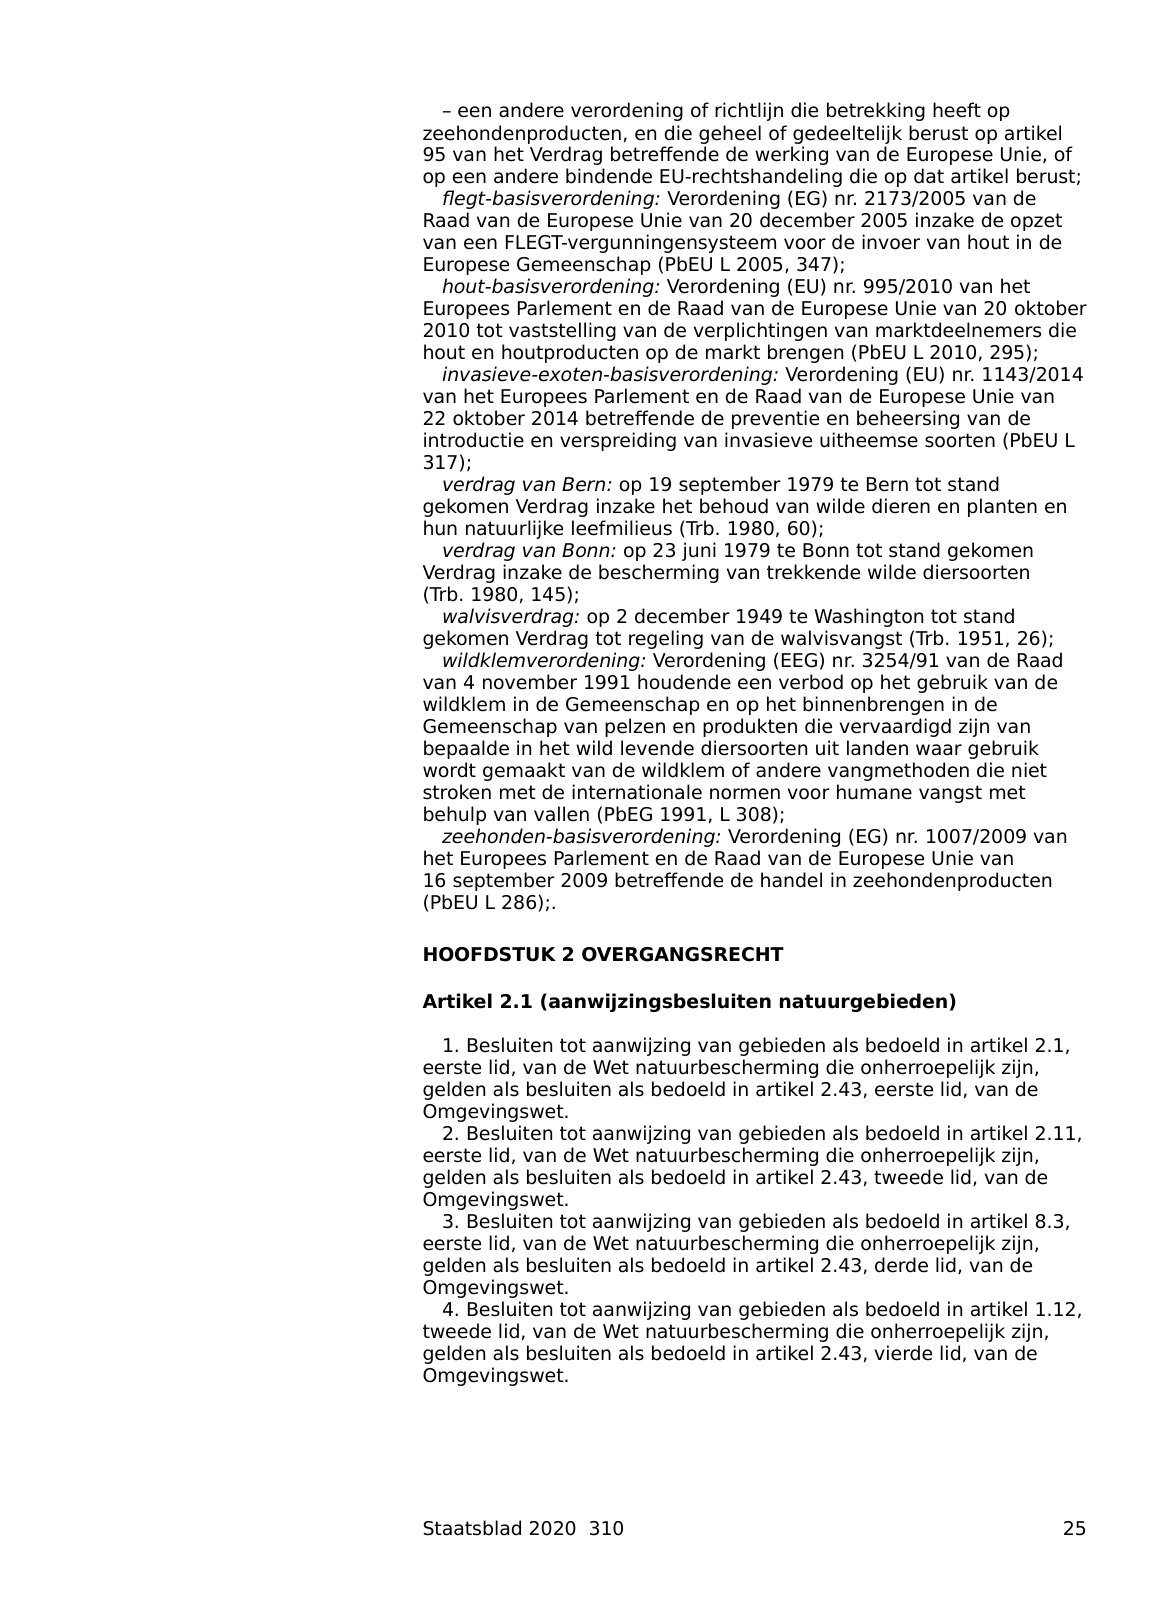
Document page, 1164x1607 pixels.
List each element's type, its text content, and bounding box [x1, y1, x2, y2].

text 4. Besluiten tot aanwijzing van gebieden als bedoeld in artikel 1.12, tweede lid, van de Wet natuurbescherming die onherroepelijk zijn, gelden als besluiten als bedoeld in artikel 2.43, vierde lid, van de Omgevingswet. [422, 1298, 1087, 1386]
text – een andere verordening of richtlijn die betrekking heeft op zeehondenproducten, en die geheel of gedeeltelijk berust op artikel 95 van het Verdrag betreffende de werking van de Europese Unie, of op een andere bindende EU-rechtshandeling die op dat artikel berust; [422, 100, 1087, 188]
subtitle Artikel 2.1 (aanwijzingsbesluiten natuurgebieden) [422, 991, 1087, 1013]
text zeehonden-basisverordening: Verordening (EG) nr. 1007/2009 van het Europees Parlement en de Raad van de Europese Unie van 16 september 2009 betreffende de handel in zeehondenproducten (PbEU L 286);. [422, 826, 1087, 914]
subtitle HOOFDSTUK 2 OVERGANGSRECHT [422, 944, 1087, 966]
text verdrag van Bern: op 19 september 1979 te Bern tot stand gekomen Verdrag inzake het behoud van wilde dieren en planten en hun natuurlijke leefmilieus (Trb. 1980, 60); [422, 474, 1087, 540]
text 3. Besluiten tot aanwijzing van gebieden als bedoeld in artikel 8.3, eerste lid, van de Wet natuurbescherming die onherroepelijk zijn, gelden als besluiten als bedoeld in artikel 2.43, derde lid, van de Omgevingswet. [422, 1211, 1087, 1298]
text wildklemverordening: Verordening (EEG) nr. 3254/91 van de Raad van 4 november 1991 houdende een verbod op het gebruik van de wildklem in de Gemeenschap en op het binnenbrengen in de Gemeenschap van pelzen en produkten die vervaardigd zijn van bepaalde in het wild levende diersoorten uit landen waar gebruik wordt gemaakt van de wildklem of andere vangmethoden die niet stroken met de internationale normen voor humane vangst met behulp van vallen (PbEG 1991, L 308); [422, 650, 1087, 826]
text 1. Besluiten tot aanwijzing van gebieden als bedoeld in artikel 2.1, eerste lid, van de Wet natuurbescherming die onherroepelijk zijn, gelden als besluiten als bedoeld in artikel 2.43, eerste lid, van de Omgevingswet. [422, 1035, 1087, 1123]
text invasieve-exoten-basisverordening: Verordening (EU) nr. 1143/2014 van het Europees Parlement en de Raad van de Europese Unie van 22 oktober 2014 betreffende de preventie en beheersing van de introductie en verspreiding van invasieve uitheemse soorten (PbEU L 317); [422, 364, 1087, 474]
text verdrag van Bonn: op 23 juni 1979 te Bonn tot stand gekomen Verdrag inzake de bescherming van trekkende wilde diersoorten (Trb. 1980, 145); [422, 540, 1087, 606]
text flegt-basisverordening: Verordening (EG) nr. 2173/2005 van de Raad van de Europese Unie van 20 december 2005 inzake de opzet van een FLEGT-vergunningensysteem voor de invoer van hout in de Europese Gemeenschap (PbEU L 2005, 347); [422, 188, 1087, 276]
text 2. Besluiten tot aanwijzing van gebieden als bedoeld in artikel 2.11, eerste lid, van de Wet natuurbescherming die onherroepelijk zijn, gelden als besluiten als bedoeld in artikel 2.43, tweede lid, van de Omgevingswet. [422, 1123, 1087, 1211]
text hout-basisverordening: Verordening (EU) nr. 995/2010 van het Europees Parlement en de Raad van de Europese Unie van 20 oktober 2010 tot vaststelling van de verplichtingen van marktdeelnemers die hout en houtproducten op de markt brengen (PbEU L 2010, 295); [422, 276, 1087, 364]
text walvisverdrag: op 2 december 1949 te Washington tot stand gekomen Verdrag tot regeling van de walvisvangst (Trb. 1951, 26); [422, 606, 1087, 650]
